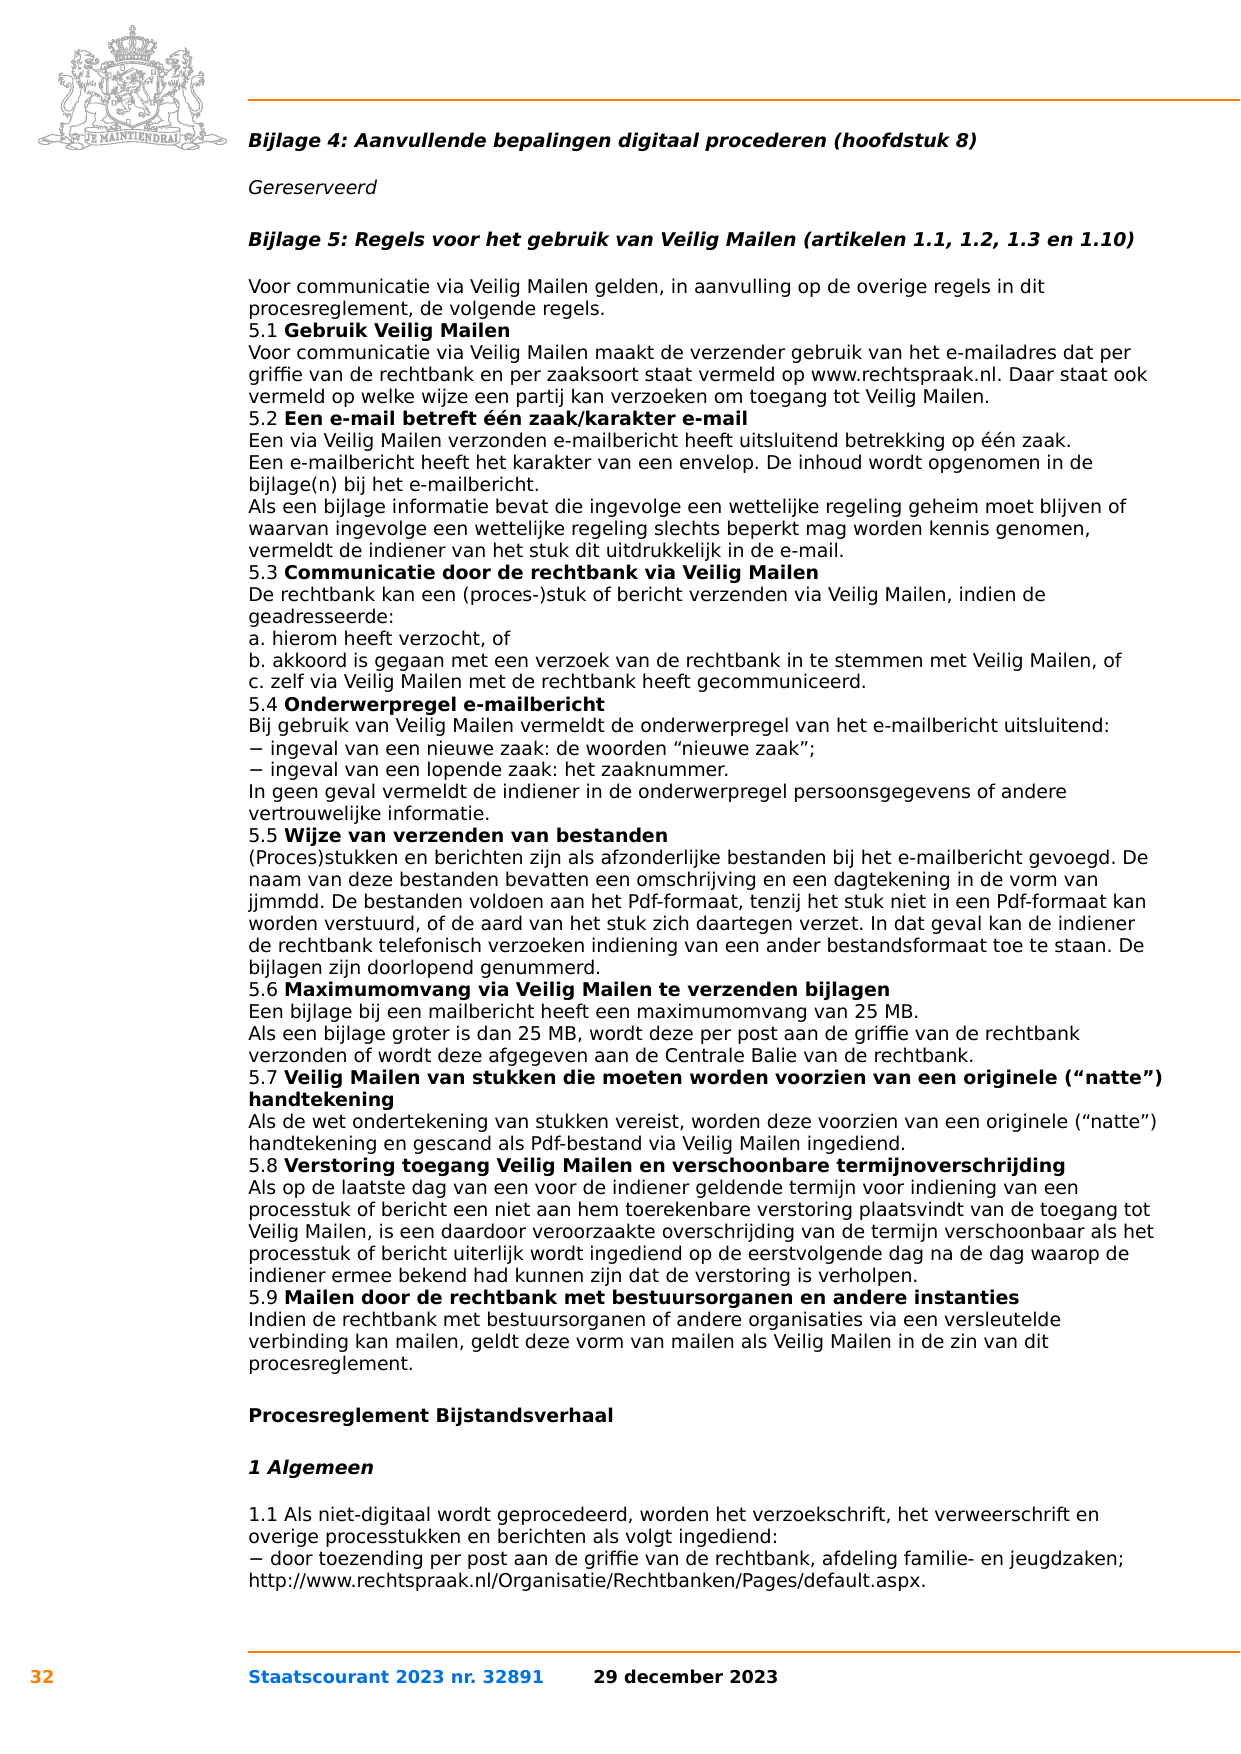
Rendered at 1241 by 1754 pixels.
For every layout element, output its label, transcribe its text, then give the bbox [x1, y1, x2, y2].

text 5.3 Communicatie door de rechtbank via Veilig Mailen [248, 562, 1163, 583]
text 5.7 Veilig Mailen van stukken die moeten worden voorzien van een originele (“natte”) handtekening [248, 1067, 1163, 1111]
text b. akkoord is gegaan met een verzoek van de rechtbank in te stemmen met Veilig Mailen, of [248, 649, 1163, 671]
text Voor communicatie via Veilig Mailen maakt de verzender gebruik van het e-mailadres dat per griffie van de rechtbank en per zaaksoort staat vermeld op www.rechtspraak.nl. Daar staat ook vermeld op welke wijze een partij kan verzoeken om toegang tot Veilig Mailen. [248, 342, 1163, 408]
subtitle 1 Algemeen [248, 1457, 1163, 1479]
text c. zelf via Veilig Mailen met de rechtbank heeft gecommuniceerd. [248, 671, 1163, 693]
subtitle Bijlage 5: Regels voor het gebruik van Veilig Mailen (artikelen 1.1, 1.2, 1.3 en 1.10) [248, 229, 1163, 251]
text 5.4 Onderwerpregel e-mailbericht [248, 693, 1163, 715]
text − ingeval van een lopende zaak: het zaaknummer. [248, 759, 1163, 781]
text 5.9 Mailen door de rechtbank met bestuursorganen en andere instanties [248, 1287, 1163, 1309]
text Als de wet ondertekening van stukken vereist, worden deze voorzien van een originele (“natte”) handtekening en gescand als Pdf-bestand via Veilig Mailen ingediend. [248, 1111, 1163, 1155]
text Als op de laatste dag van een voor de indiener geldende termijn voor indiening van een processtuk of bericht een niet aan hem toerekenbare verstoring plaatsvindt van de toegang tot Veilig Mailen, is een daardoor veroorzaakte overschrijding van de termijn verschoonbaar als het processtuk of bericht uiterlijk wordt ingediend op de eerstvolgende dag na de dag waarop de indiener ermee bekend had kunnen zijn dat de verstoring is verholpen. [248, 1177, 1163, 1287]
text 5.6 Maximumomvang via Veilig Mailen te verzenden bijlagen [248, 979, 1163, 1001]
text De rechtbank kan een (proces-)stuk of bericht verzenden via Veilig Mailen, indien de geadresseerde: [248, 583, 1163, 627]
text 5.2 Een e-mail betreft één zaak/karakter e-mail [248, 408, 1163, 430]
text Een bijlage bij een mailbericht heeft een maximumomvang van 25 MB. [248, 1001, 1163, 1023]
picture [38, 25, 227, 150]
subtitle Bijlage 4: Aanvullende bepalingen digitaal procederen (hoofdstuk 8) [248, 130, 1163, 152]
text Voor communicatie via Veilig Mailen gelden, in aanvulling op de overige regels in dit procesreglement, de volgende regels. [248, 276, 1163, 320]
subtitle Procesreglement Bijstandsverhaal [248, 1405, 1163, 1427]
text − door toezending per post aan de griffie van de rechtbank, afdeling familie- en jeugdzaken; http://www.rechtspraak.nl/Organisatie/Rechtbanken/Pages/default.aspx. [248, 1548, 1163, 1592]
text 5.5 Wijze van verzenden van bestanden [248, 825, 1163, 847]
text − ingeval van een nieuwe zaak: de woorden “nieuwe zaak”; [248, 737, 1163, 759]
text 5.1 Gebruik Veilig Mailen [248, 320, 1163, 342]
text Als een bijlage groter is dan 25 MB, wordt deze per post aan de griffie van de rechtbank verzonden of wordt deze afgegeven aan de Centrale Balie van de rechtbank. [248, 1023, 1163, 1067]
text Indien de rechtbank met bestuursorganen of andere organisaties via een versleutelde verbinding kan mailen, geldt deze vorm van mailen als Veilig Mailen in de zin van dit procesreglement. [248, 1309, 1163, 1375]
text 5.8 Verstoring toegang Veilig Mailen en verschoonbare termijnoverschrijding [248, 1155, 1163, 1177]
text Als een bijlage informatie bevat die ingevolge een wettelijke regeling geheim moet blijven of waarvan ingevolge een wettelijke regeling slechts beperkt mag worden kennis genomen, vermeldt de indiener van het stuk dit uitdrukkelijk in de e-mail. [248, 496, 1163, 562]
text a. hierom heeft verzocht, of [248, 627, 1163, 649]
text Een e-mailbericht heeft het karakter van een envelop. De inhoud wordt opgenomen in de bijlage(n) bij het e-mailbericht. [248, 452, 1163, 496]
text Een via Veilig Mailen verzonden e-mailbericht heeft uitsluitend betrekking op één zaak. [248, 430, 1163, 452]
text Bij gebruik van Veilig Mailen vermeldt de onderwerpregel van het e-mailbericht uitsluitend: [248, 715, 1163, 737]
text Gereserveerd [248, 177, 1163, 199]
text (Proces)stukken en berichten zijn als afzonderlijke bestanden bij het e-mailbericht gevoegd. De naam van deze bestanden bevatten een omschrijving en een dagtekening in de vorm van jjmmdd. De bestanden voldoen aan het Pdf-formaat, tenzij het stuk niet in een Pdf-formaat kan worden verstuurd, of de aard van het stuk zich daartegen verzet. In dat geval kan de indiener de rechtbank telefonisch verzoeken indiening van een ander bestandsformaat toe te staan. De bijlagen zijn doorlopend genummerd. [248, 847, 1163, 979]
text In geen geval vermeldt de indiener in de onderwerpregel persoonsgegevens of andere vertrouwelijke informatie. [248, 781, 1163, 825]
text 1.1 Als niet-digitaal wordt geprocedeerd, worden het verzoekschrift, het verweerschrift en overige processtukken en berichten als volgt ingediend: [248, 1504, 1163, 1548]
